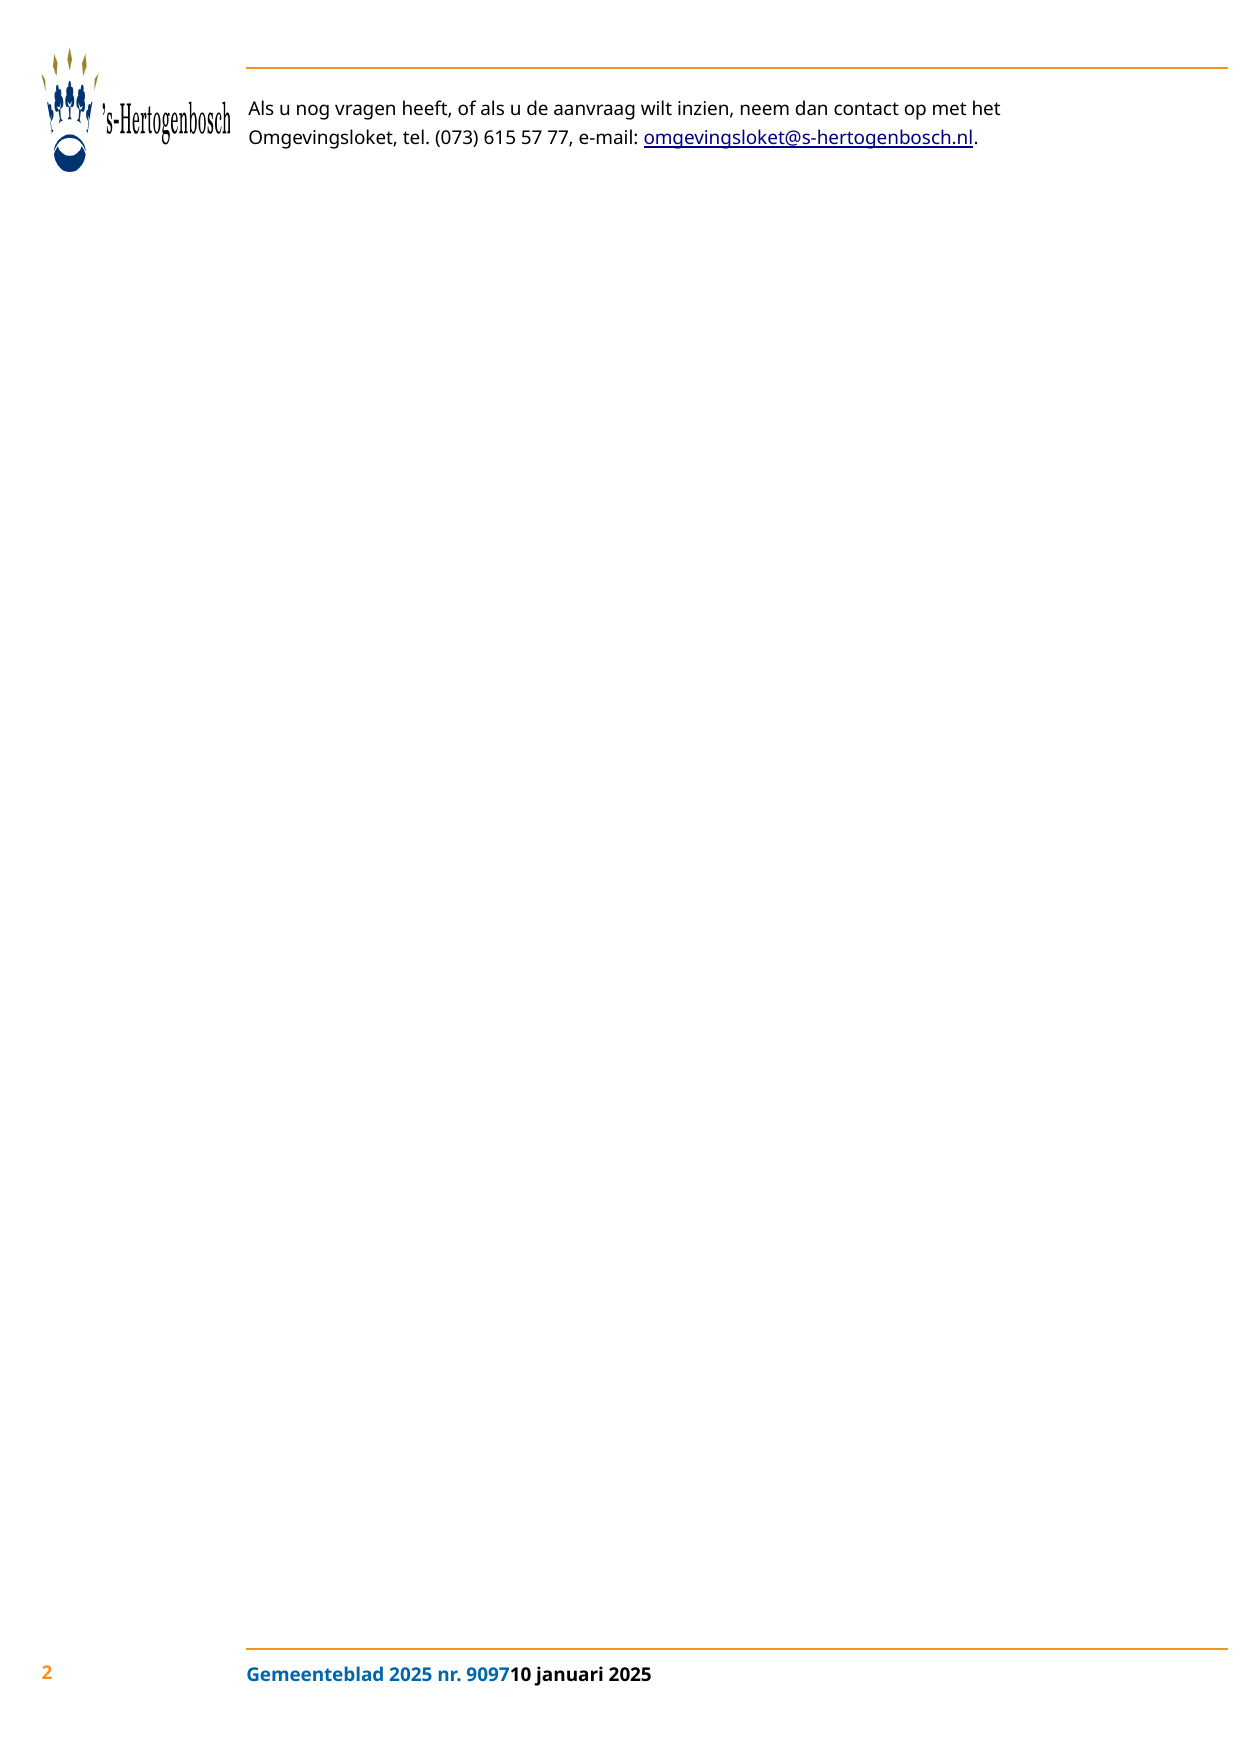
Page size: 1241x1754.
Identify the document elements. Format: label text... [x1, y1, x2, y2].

text Als u nog vragen heeft, of als u de aanvraag wilt inzien, neem dan contact op met het Omgevingsloket, tel. (073) 615 57 77, e-mail: omgevingsloket@s-hertogenbosch.nl. [248, 95, 1152, 150]
picture [41, 47, 231, 172]
